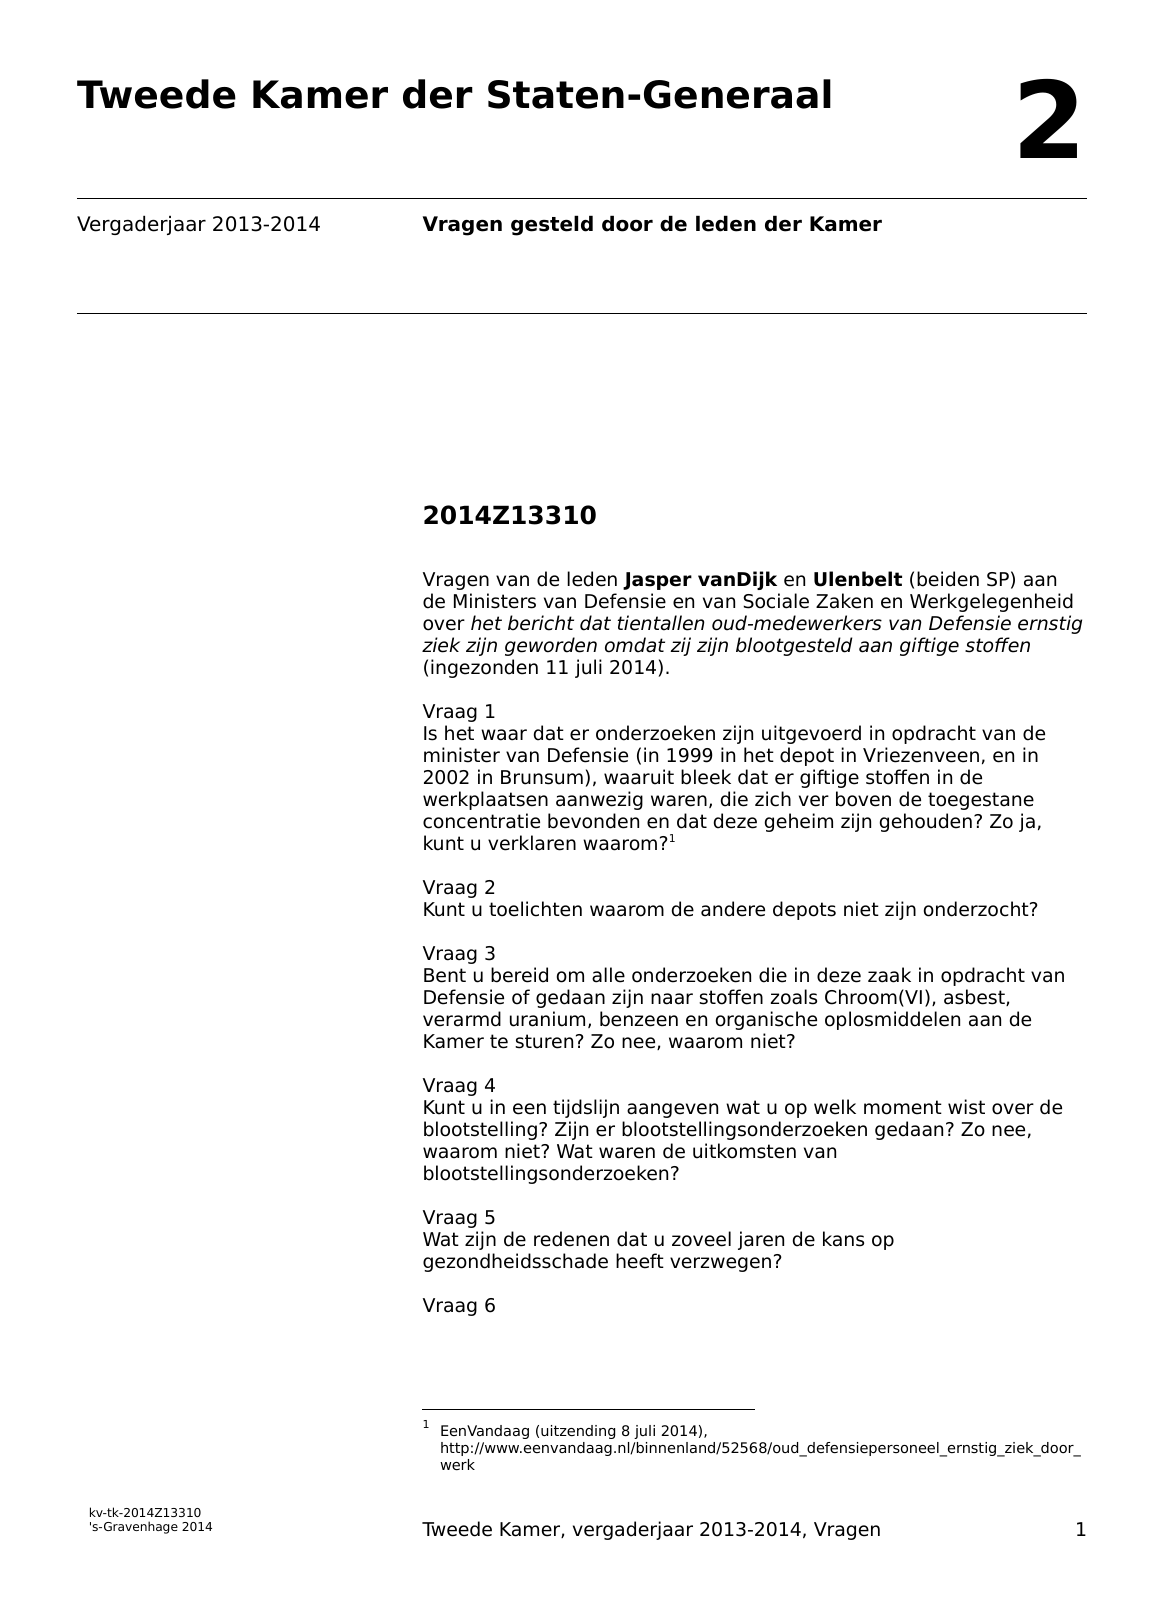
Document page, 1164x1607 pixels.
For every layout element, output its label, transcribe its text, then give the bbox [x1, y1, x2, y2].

text EenVandaag (uitzending 8 juli 2014), http://www.eenvandaag.nl/binnenland/52568/oud_defensiepersoneel_ernstig_ziek_door_werk [422, 1418, 1087, 1474]
table_header 2 [886, 59, 1087, 198]
text Kunt u toelichten waarom de andere depots niet zijn onderzocht? [422, 899, 1087, 921]
text Vraag 1 [422, 701, 1087, 723]
text Wat zijn de redenen dat u zoveel jaren de kans op gezondheidsschade heeft verzwegen? [422, 1229, 1087, 1273]
text Vraag 3 [422, 943, 1087, 965]
table_header Tweede Kamer der Staten-Generaal [77, 59, 886, 198]
text Vraag 2 [422, 877, 1087, 899]
text kv-tk-2014Z13310 [88, 1506, 323, 1520]
table_cell Vragen gesteld door de leden der Kamer [422, 199, 1087, 313]
text Vraag 5 [422, 1207, 1087, 1229]
text Vraag 4 [422, 1075, 1087, 1097]
table_cell Vergaderjaar 2013-2014 [77, 199, 422, 313]
text Is het waar dat er onderzoeken zijn uitgevoerd in opdracht van de minister van Defensie (in 1999 in het depot in Vriezenveen, en in 2002 in Brunsum), waaruit bleek dat er giftige stoffen in de werkplaatsen aanwezig waren, die zich ver boven de toegestane concentratie bevonden en dat deze geheim zijn gehouden? Zo ja, kunt u verklaren waarom? [422, 723, 1087, 855]
text Bent u bereid om alle onderzoeken die in deze zaak in opdracht van Defensie of gedaan zijn naar stoffen zoals Chroom(VI), asbest, verarmd uranium, benzeen en organische oplosmiddelen aan de Kamer te sturen? Zo nee, waarom niet? [422, 965, 1087, 1053]
text 2014Z13310 [422, 501, 1087, 531]
text Vragen van de leden Jasper vanDijk en Ulenbelt (beiden SP) aan de Ministers van Defensie en van Sociale Zaken en Werkgelegenheid over het bericht dat tientallen oud-medewerkers van Defensie ernstig ziek zijn geworden omdat zij zijn blootgesteld aan giftige stoffen (ingezonden 11 juli 2014). [422, 569, 1087, 679]
text Vraag 6 [422, 1295, 1087, 1317]
text Kunt u in een tijdslijn aangeven wat u op welk moment wist over de blootstelling? Zijn er blootstellingsonderzoeken gedaan? Zo nee, waarom niet? Wat waren de uitkomsten van blootstellingsonderzoeken? [422, 1097, 1087, 1185]
text 's-Gravenhage 2014 [88, 1520, 323, 1534]
